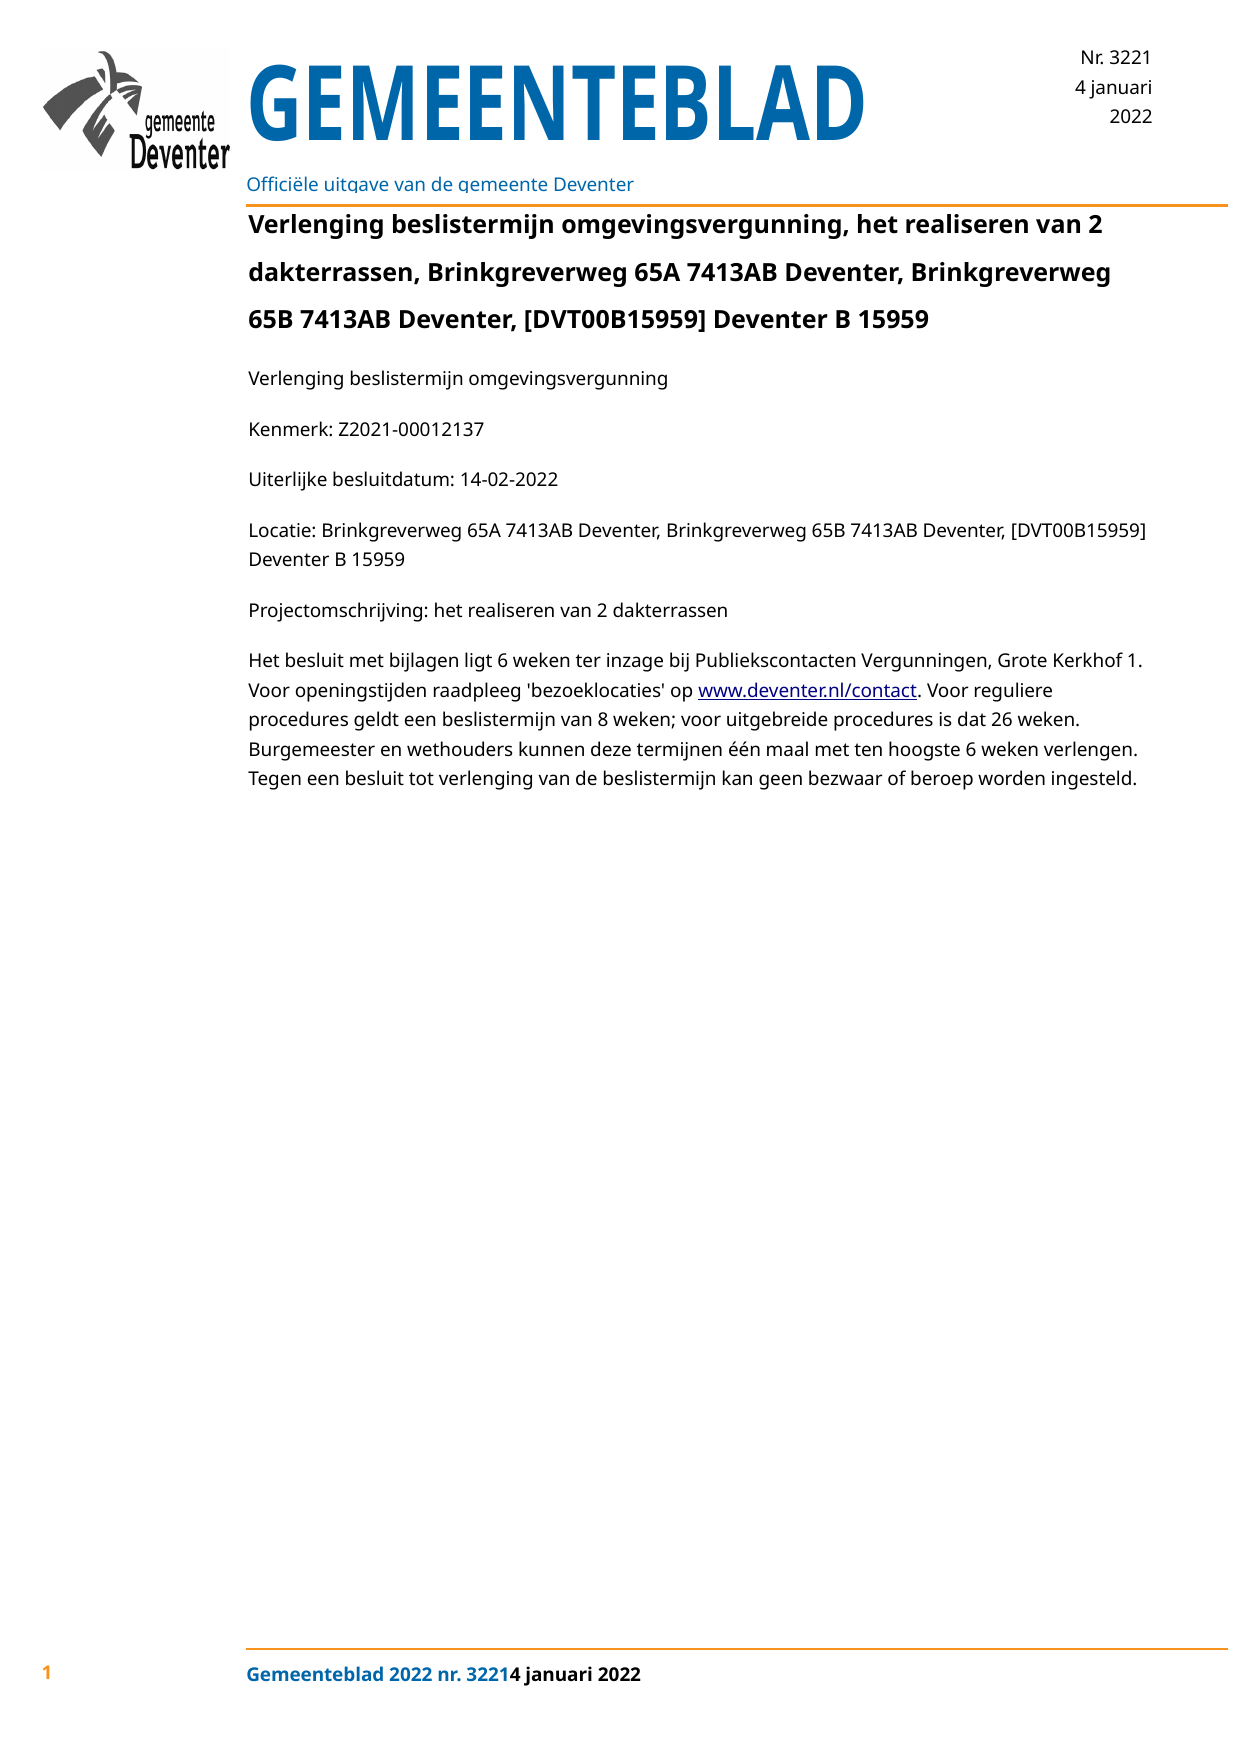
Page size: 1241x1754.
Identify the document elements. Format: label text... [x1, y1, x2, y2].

text Projectomschrijving: het realiseren van 2 dakterrassen [248, 597, 1152, 622]
text Uiterlijke besluitdatum: 14-02-2022 [248, 466, 1152, 492]
text Locatie: Brinkgreverweg 65A 7413AB Deventer, Brinkgreverweg 65B 7413AB Deventer, [DVT00B15959] Deventer B 15959 [248, 517, 1152, 572]
text Verlenging beslistermijn omgevingsvergunning, het realiseren van 2 dakterrassen, Brinkgreverweg 65A 7413AB Deventer, Brinkgreverweg 65B 7413AB Deventer, [DVT00B15959] Deventer B 15959 [248, 207, 1152, 336]
text Kenmerk: Z2021-00012137 [248, 416, 1152, 442]
text Het besluit met bijlagen ligt 6 weken ter inzage bij Publiekscontacten Vergunningen, Grote Kerkhof 1. Voor openingstijden raadpleeg 'bezoeklocaties' op www.deventer.nl/contact. Voor reguliere procedures geldt een beslistermijn van 8 weken; voor uitgebreide procedures is dat 26 weken. Burgemeester en wethouders kunnen deze termijnen één maal met ten hoogste 6 weken verlengen. Tegen een besluit tot verlenging van de beslistermijn kan geen bezwaar of beroep worden ingesteld. [248, 647, 1152, 791]
text Verlenging beslistermijn omgevingsvergunning [248, 366, 1152, 391]
picture [41, 47, 231, 172]
